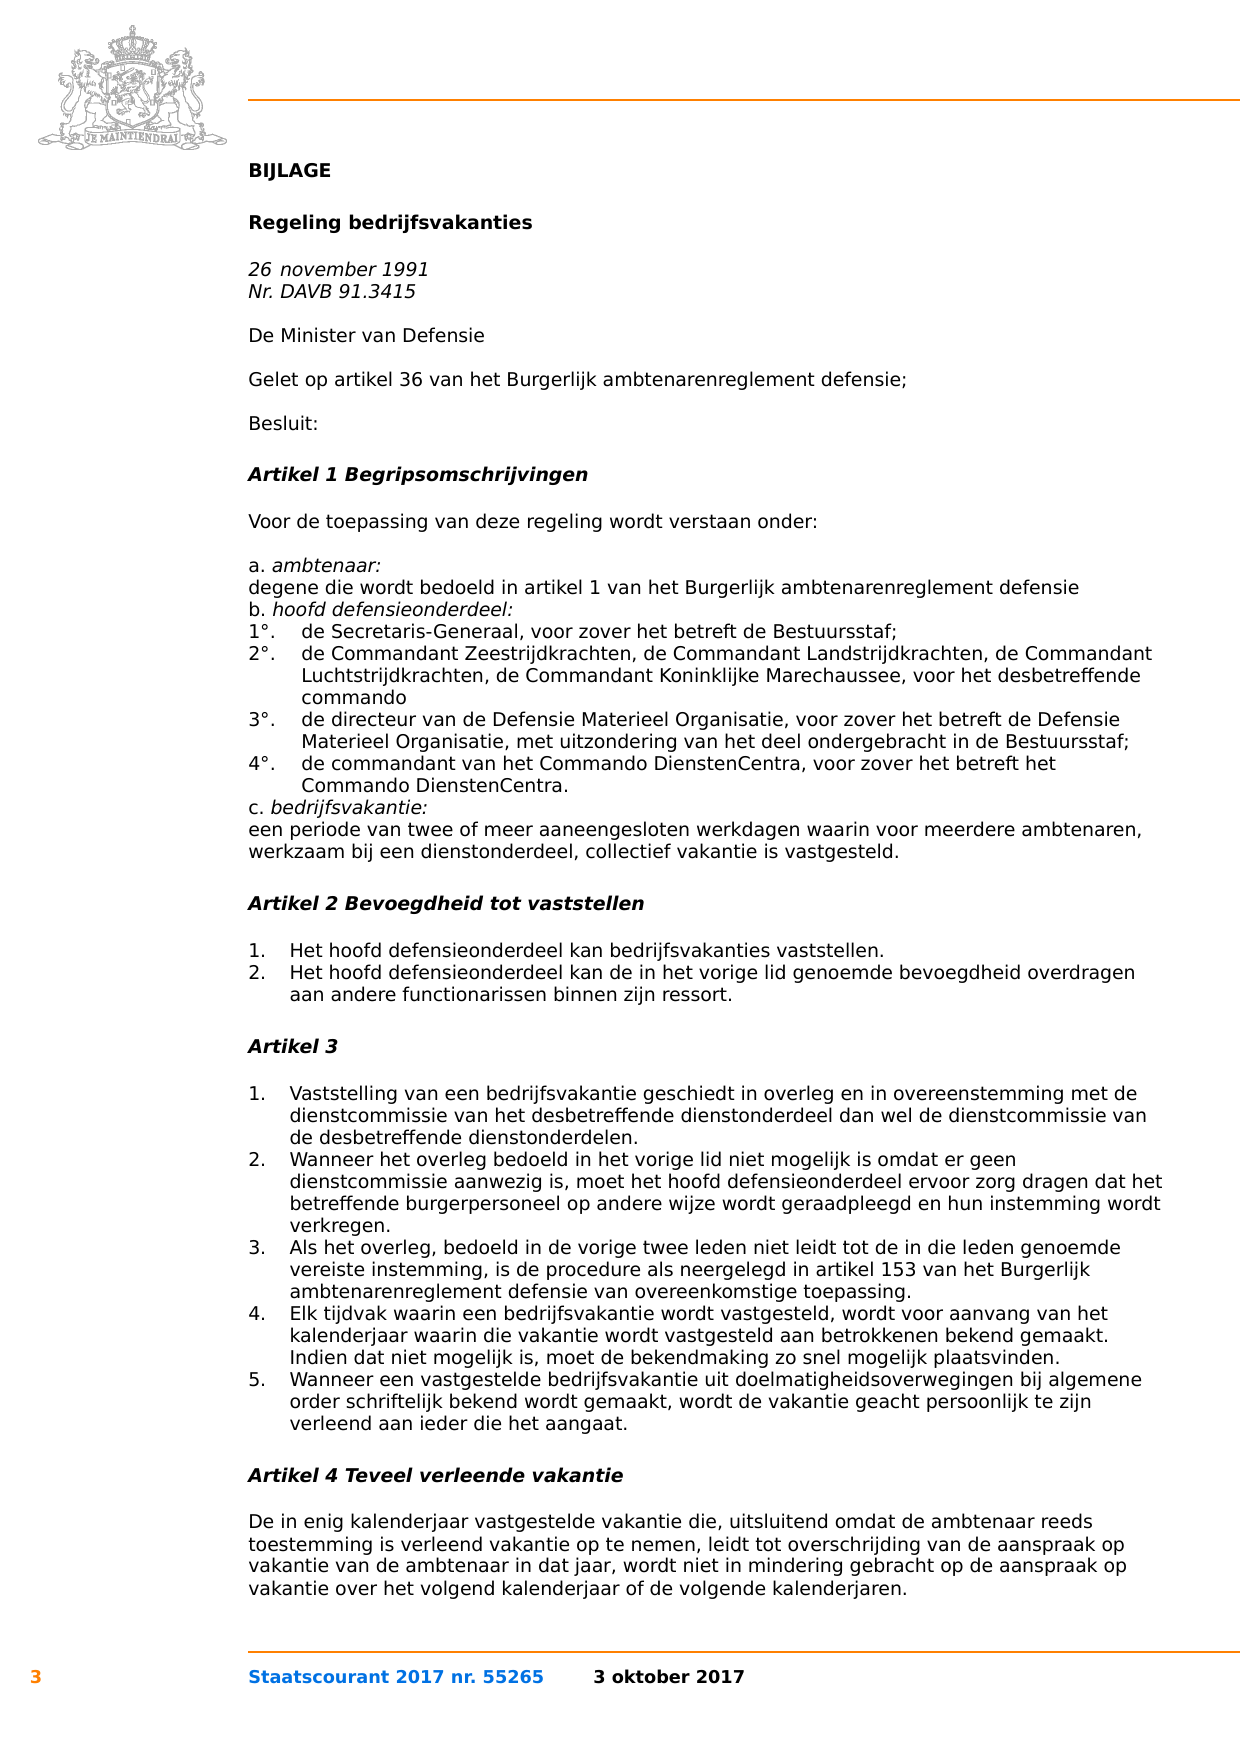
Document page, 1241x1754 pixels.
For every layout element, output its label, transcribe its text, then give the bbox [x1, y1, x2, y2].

text a. ambtenaar: [248, 555, 1163, 577]
text 1. Het hoofd defensieonderdeel kan bedrijfsvakanties vaststellen. [248, 940, 1163, 962]
picture [38, 25, 227, 150]
text een periode van twee of meer aaneengesloten werkdagen waarin voor meerdere ambtenaren, werkzaam bij een dienstonderdeel, collectief vakantie is vastgesteld. [248, 819, 1163, 863]
text degene die wordt bedoeld in artikel 1 van het Burgerlijk ambtenarenreglement defensie [248, 577, 1163, 599]
text 26 november 1991 [248, 259, 1163, 281]
text De Minister van Defensie [248, 325, 1163, 347]
text 3. Als het overleg, bedoeld in de vorige twee leden niet leidt tot de in die leden genoemde vereiste instemming, is de procedure als neergelegd in artikel 153 van het Burgerlijk ambtenarenreglement defensie van overeenkomstige toepassing. [248, 1237, 1163, 1303]
subtitle Regeling bedrijfsvakanties [248, 212, 1163, 234]
text Besluit: [248, 412, 1163, 434]
text 5. Wanneer een vastgestelde bedrijfsvakantie uit doelmatigheidsoverwegingen bij algemene order schriftelijk bekend wordt gemaakt, wordt de vakantie geacht persoonlijk te zijn verleend aan ieder die het aangaat. [248, 1368, 1163, 1434]
subtitle Artikel 1 Begripsomschrijvingen [248, 464, 1163, 486]
text c. bedrijfsvakantie: [248, 797, 1163, 819]
text Voor de toepassing van deze regeling wordt verstaan onder: [248, 511, 1163, 533]
subtitle Artikel 2 Bevoegdheid tot vaststellen [248, 893, 1163, 915]
text De in enig kalenderjaar vastgestelde vakantie die, uitsluitend omdat de ambtenaar reeds toestemming is verleend vakantie op te nemen, leidt tot overschrijding van de aanspraak op vakantie van de ambtenaar in dat jaar, wordt niet in mindering gebracht op de aanspraak op vakantie over het volgend kalenderjaar of de volgende kalenderjaren. [248, 1511, 1163, 1599]
text 4°. de commandant van het Commando DienstenCentra, voor zover het betreft het Commando DienstenCentra. [248, 753, 1163, 797]
text 2. Het hoofd defensieonderdeel kan de in het vorige lid genoemde bevoegdheid overdragen aan andere functionarissen binnen zijn ressort. [248, 962, 1163, 1006]
text 4. Elk tijdvak waarin een bedrijfsvakantie wordt vastgesteld, wordt voor aanvang van het kalenderjaar waarin die vakantie wordt vastgesteld aan betrokkenen bekend gemaakt. Indien dat niet mogelijk is, moet de bekendmaking zo snel mogelijk plaatsvinden. [248, 1303, 1163, 1368]
text 2°. de Commandant Zeestrijdkrachten, de Commandant Landstrijdkrachten, de Commandant Luchtstrijdkrachten, de Commandant Koninklijke Marechaussee, voor het desbetreffende commando [248, 643, 1163, 709]
text Nr. DAVB 91.3415 [248, 281, 1163, 303]
subtitle Artikel 3 [248, 1036, 1163, 1058]
text 1. Vaststelling van een bedrijfsvakantie geschiedt in overleg en in overeenstemming met de dienstcommissie van het desbetreffende dienstonderdeel dan wel de dienstcommissie van de desbetreffende dienstonderdelen. [248, 1083, 1163, 1149]
text 1°. de Secretaris-Generaal, voor zover het betreft de Bestuursstaf; [248, 621, 1163, 643]
text b. hoofd defensieonderdeel: [248, 599, 1163, 621]
subtitle Artikel 4 Teveel verleende vakantie [248, 1464, 1163, 1486]
text Gelet op artikel 36 van het Burgerlijk ambtenarenreglement defensie; [248, 368, 1163, 391]
text 2. Wanneer het overleg bedoeld in het vorige lid niet mogelijk is omdat er geen dienstcommissie aanwezig is, moet het hoofd defensieonderdeel ervoor zorg dragen dat het betreffende burgerpersoneel op andere wijze wordt geraadpleegd en hun instemming wordt verkregen. [248, 1149, 1163, 1237]
text 3°. de directeur van de Defensie Materieel Organisatie, voor zover het betreft de Defensie Materieel Organisatie, met uitzondering van het deel ondergebracht in de Bestuursstaf; [248, 709, 1163, 753]
subtitle BIJLAGE [248, 160, 1163, 182]
